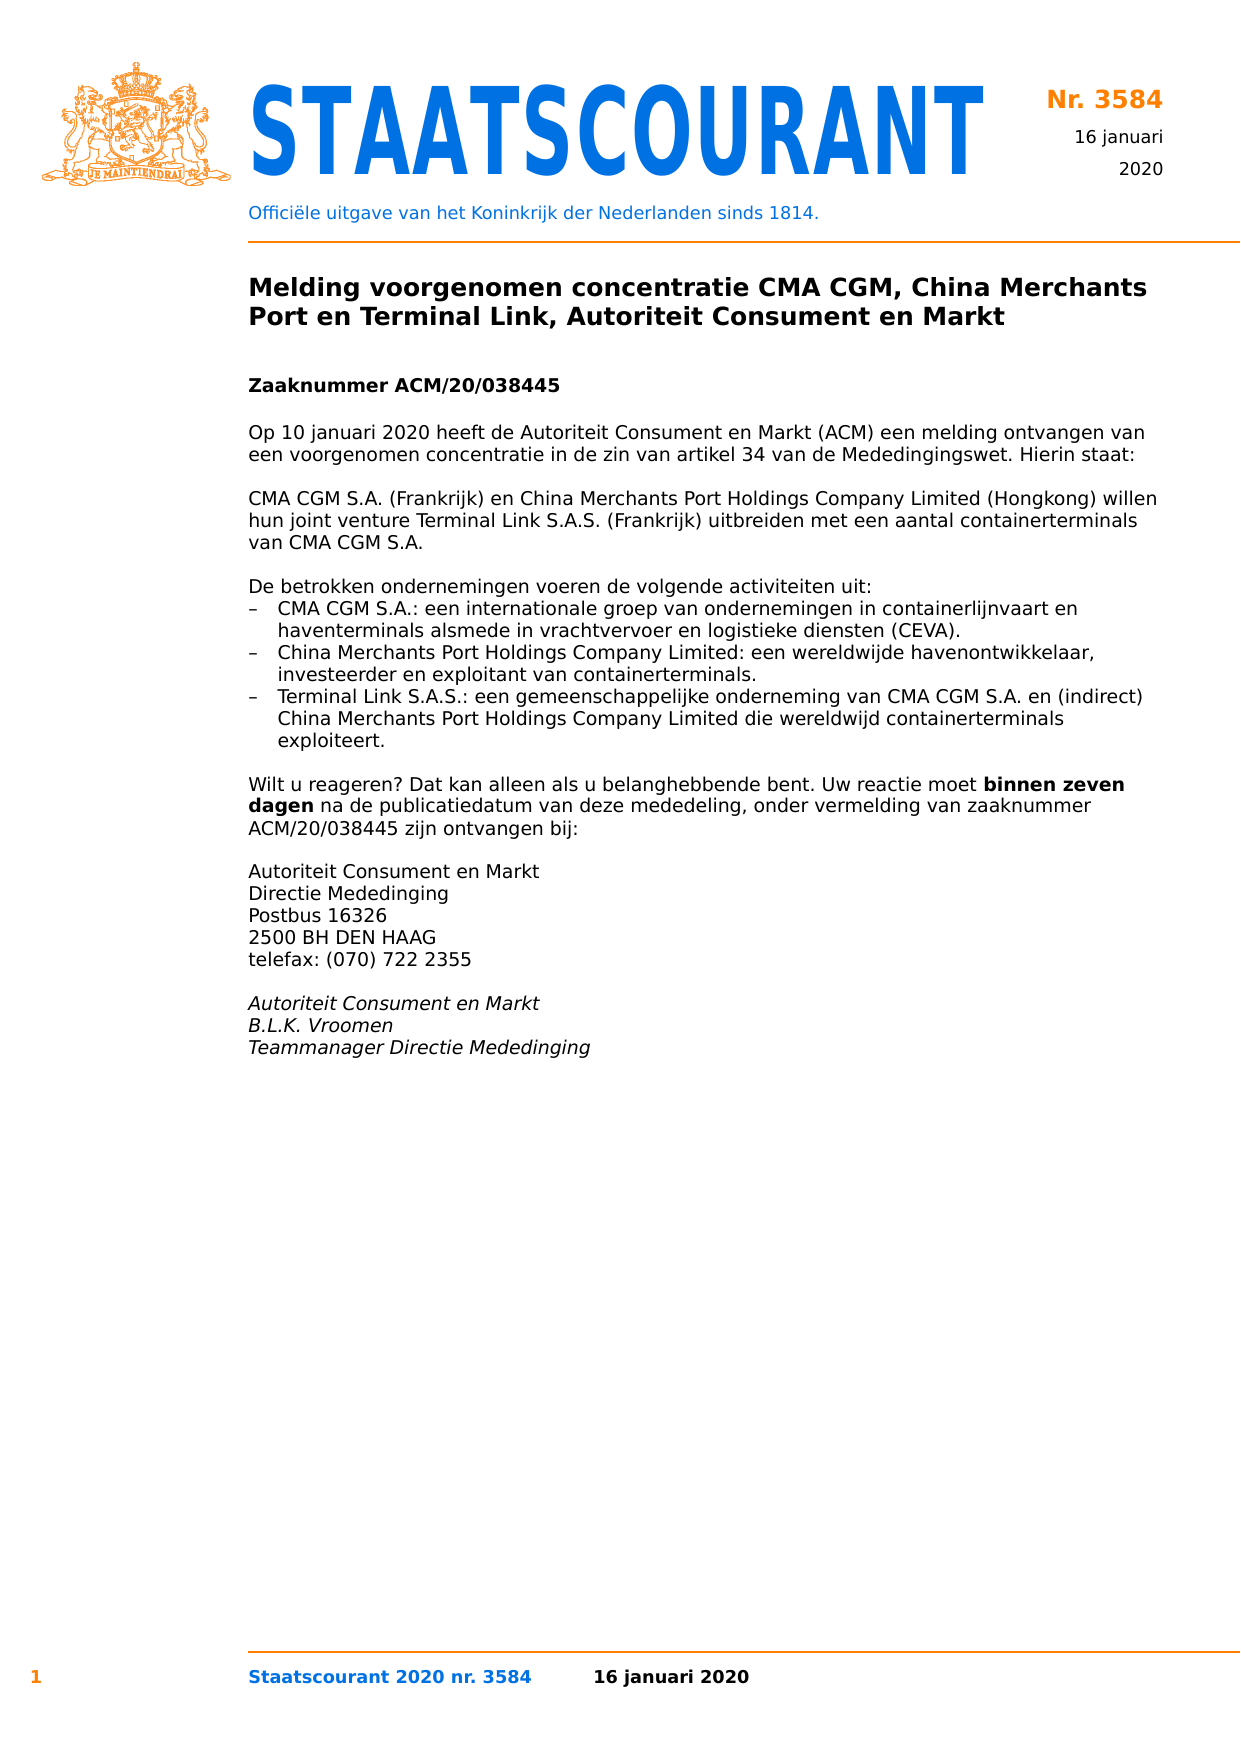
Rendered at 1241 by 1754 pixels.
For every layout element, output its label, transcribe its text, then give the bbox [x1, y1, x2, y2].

table_header [25, 62, 248, 241]
table_cell 16 januari [998, 121, 1240, 153]
text De betrokken ondernemingen voeren de volgende activiteiten uit: [248, 576, 1163, 598]
table_header STAATSCOURANT [248, 62, 998, 203]
subtitle Melding voorgenomen concentratie CMA CGM, China Merchants Port en Terminal Link, Autoriteit Consument en Markt [248, 273, 1163, 331]
text CMA CGM S.A. (Frankrijk) en China Merchants Port Holdings Company Limited (Hongkong) willen hun joint venture Terminal Link S.A.S. (Frankrijk) uitbreiden met een aantal containerterminals van CMA CGM S.A. [248, 488, 1163, 554]
table_cell Officiële uitgave van het Koninkrijk der Nederlanden sinds 1814. [248, 203, 1240, 241]
text Directie Mededinging [248, 883, 1163, 905]
text – China Merchants Port Holdings Company Limited: een wereldwijde havenontwikkelaar, investeerder en exploitant van containerterminals. [248, 642, 1163, 686]
text – CMA CGM S.A.: een internationale groep van ondernemingen in containerlijnvaart en haventerminals alsmede in vrachtvervoer en logistieke diensten (CEVA). [248, 598, 1163, 642]
text Autoriteit Consument en Markt [248, 861, 1163, 883]
text – Terminal Link S.A.S.: een gemeenschappelijke onderneming van CMA CGM S.A. en (indirect) China Merchants Port Holdings Company Limited die wereldwijd containerterminals exploiteert. [248, 686, 1163, 752]
text telefax: (070) 722 2355 [248, 949, 1163, 971]
text Op 10 januari 2020 heeft de Autoriteit Consument en Markt (ACM) een melding ontvangen van een voorgenomen concentratie in de zin van artikel 34 van de Mededingingswet. Hierin staat: [248, 422, 1163, 466]
text Autoriteit Consument en Markt B.L.K. Vroomen Teammanager Directie Mededinging [248, 993, 1163, 1059]
text Postbus 16326 [248, 905, 1163, 927]
table_cell 2020 [998, 153, 1240, 203]
table_header Nr. 3584 [998, 62, 1240, 121]
text Wilt u reageren? Dat kan alleen als u belanghebbende bent. Uw reactie moet binnen zeven dagen na de publicatiedatum van deze mededeling, onder vermelding van zaaknummer ACM/20/038445 zijn ontvangen bij: [248, 773, 1163, 839]
text 2500 BH DEN HAAG [248, 927, 1163, 949]
subtitle Zaaknummer ACM/20/038445 [248, 375, 1163, 397]
picture [41, 62, 231, 186]
